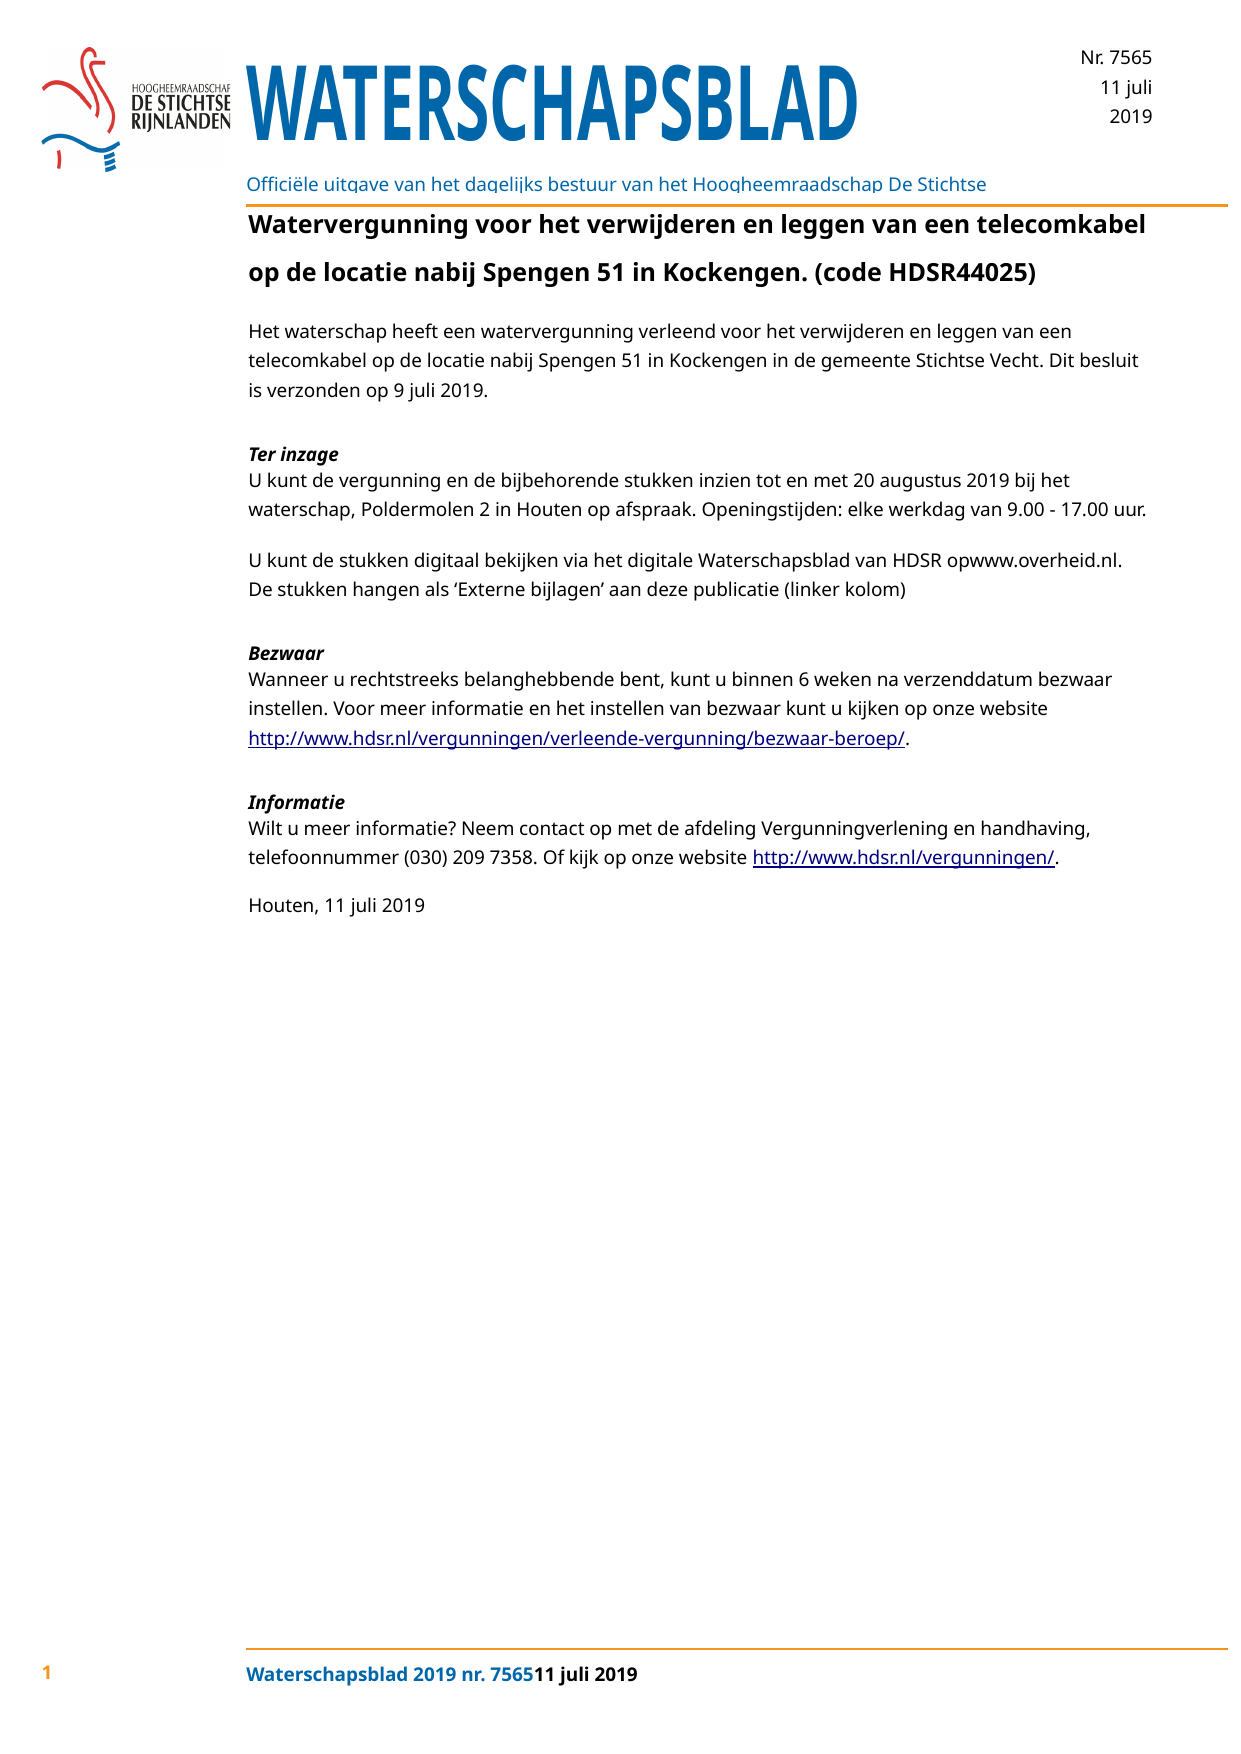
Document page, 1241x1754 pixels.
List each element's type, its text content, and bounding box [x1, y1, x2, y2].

text Wilt u meer informatie? Neem contact op met de afdeling Vergunningverlening en handhaving, telefoonnummer (030) 209 7358. Of kijk op onze website http://www.hdsr.nl/vergunningen/. [248, 815, 1152, 870]
text Watervergunning voor het verwijderen en leggen van een telecomkabel op de locatie nabij Spengen 51 in Kockengen. (code HDSR44025) [248, 207, 1152, 288]
text U kunt de stukken digitaal bekijken via het digitale Waterschapsblad van HDSR opwww.overheid.nl. De stukken hangen als ‘Externe bijlagen’ aan deze publicatie (linker kolom) [248, 547, 1152, 602]
text Wanneer u rechtstreeks belanghebbende bent, kunt u binnen 6 weken na verzenddatum bezwaar instellen. Voor meer informatie en het instellen van bezwaar kunt u kijken op onze website http://www.hdsr.nl/vergunningen/verleende-vergunning/bezwaar-beroep/. [248, 666, 1152, 751]
text U kunt de vergunning en de bijbehorende stukken inzien tot en met 20 augustus 2019 bij het waterschap, Poldermolen 2 in Houten op afspraak. Openingstijden: elke werkdag van 9.00 - 17.00 uur. [248, 467, 1152, 522]
text Ter inzage [248, 441, 1152, 467]
text Bezwaar [248, 640, 1152, 666]
text Houten, 11 juli 2019 [248, 892, 1152, 918]
text Informatie [248, 789, 1152, 815]
text Het waterschap heeft een watervergunning verleend voor het verwijderen en leggen van een telecomkabel op de locatie nabij Spengen 51 in Kockengen in de gemeente Stichtse Vecht. Dit besluit is verzonden op 9 juli 2019. [248, 318, 1152, 403]
picture [41, 47, 231, 172]
